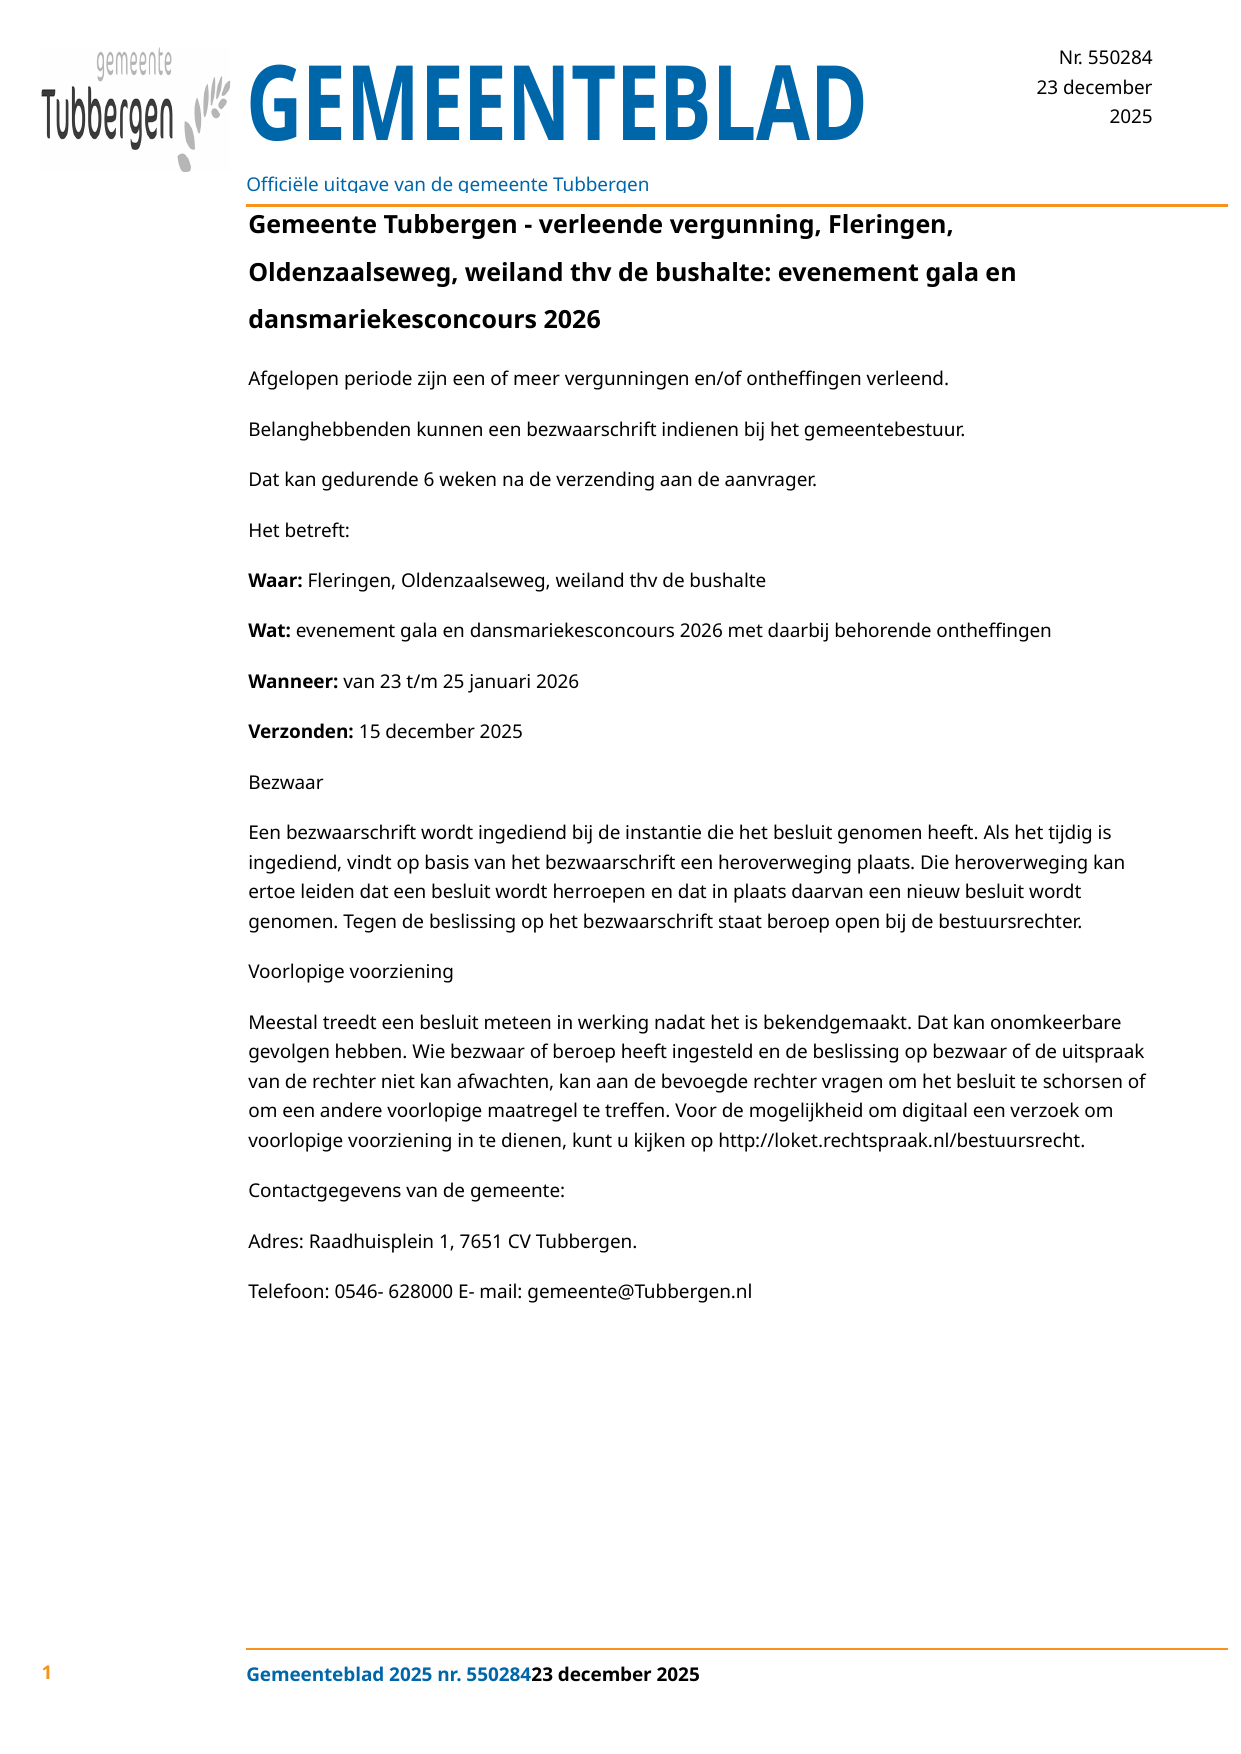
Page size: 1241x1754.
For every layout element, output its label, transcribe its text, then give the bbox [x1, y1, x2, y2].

text Wanneer: van 23 t/m 25 januari 2026 [248, 668, 1152, 694]
picture [41, 47, 231, 172]
text Voorlopige voorziening [248, 958, 1152, 984]
text Gemeente Tubbergen - verleende vergunning, Fleringen, Oldenzaalseweg, weiland thv de bushalte: evenement gala en dansmariekesconcours 2026 [248, 207, 1152, 336]
text Afgelopen periode zijn een of meer vergunningen en/of ontheffingen verleend. [248, 366, 1152, 391]
text Wat: evenement gala en dansmariekesconcours 2026 met daarbij behorende ontheffingen [248, 618, 1152, 643]
text Adres: Raadhuisplein 1, 7651 CV Tubbergen. [248, 1228, 1152, 1254]
text Contactgegevens van de gemeente: [248, 1178, 1152, 1203]
text Dat kan gedurende 6 weken na de verzending aan de aanvrager. [248, 466, 1152, 492]
text Meestal treedt een besluit meteen in werking nadat het is bekendgemaakt. Dat kan onomkeerbare gevolgen hebben. Wie bezwaar of beroep heeft ingesteld en de beslissing op bezwaar of de uitspraak van de rechter niet kan afwachten, kan aan de bevoegde rechter vragen om het besluit te schorsen of om een andere voorlopige maatregel te treffen. Voor de mogelijkheid om digitaal een verzoek om voorlopige voorziening in te dienen, kunt u kijken op http://loket.rechtspraak.nl/bestuursrecht. [248, 1009, 1152, 1153]
text Belanghebbenden kunnen een bezwaarschrift indienen bij het gemeentebestuur. [248, 416, 1152, 442]
text Verzonden: 15 december 2025 [248, 718, 1152, 744]
text Het betreft: [248, 517, 1152, 542]
text Waar: Fleringen, Oldenzaalseweg, weiland thv de bushalte [248, 567, 1152, 593]
text Een bezwaarschrift wordt ingediend bij de instantie die het besluit genomen heeft. Als het tijdig is ingediend, vindt op basis van het bezwaarschrift een heroverweging plaats. Die heroverweging kan ertoe leiden dat een besluit wordt herroepen en dat in plaats daarvan een nieuw besluit wordt genomen. Tegen de beslissing op het bezwaarschrift staat beroep open bij de bestuursrechter. [248, 819, 1152, 934]
text Telefoon: 0546- 628000 E- mail: gemeente@Tubbergen.nl [248, 1278, 1152, 1304]
text Bezwaar [248, 769, 1152, 794]
